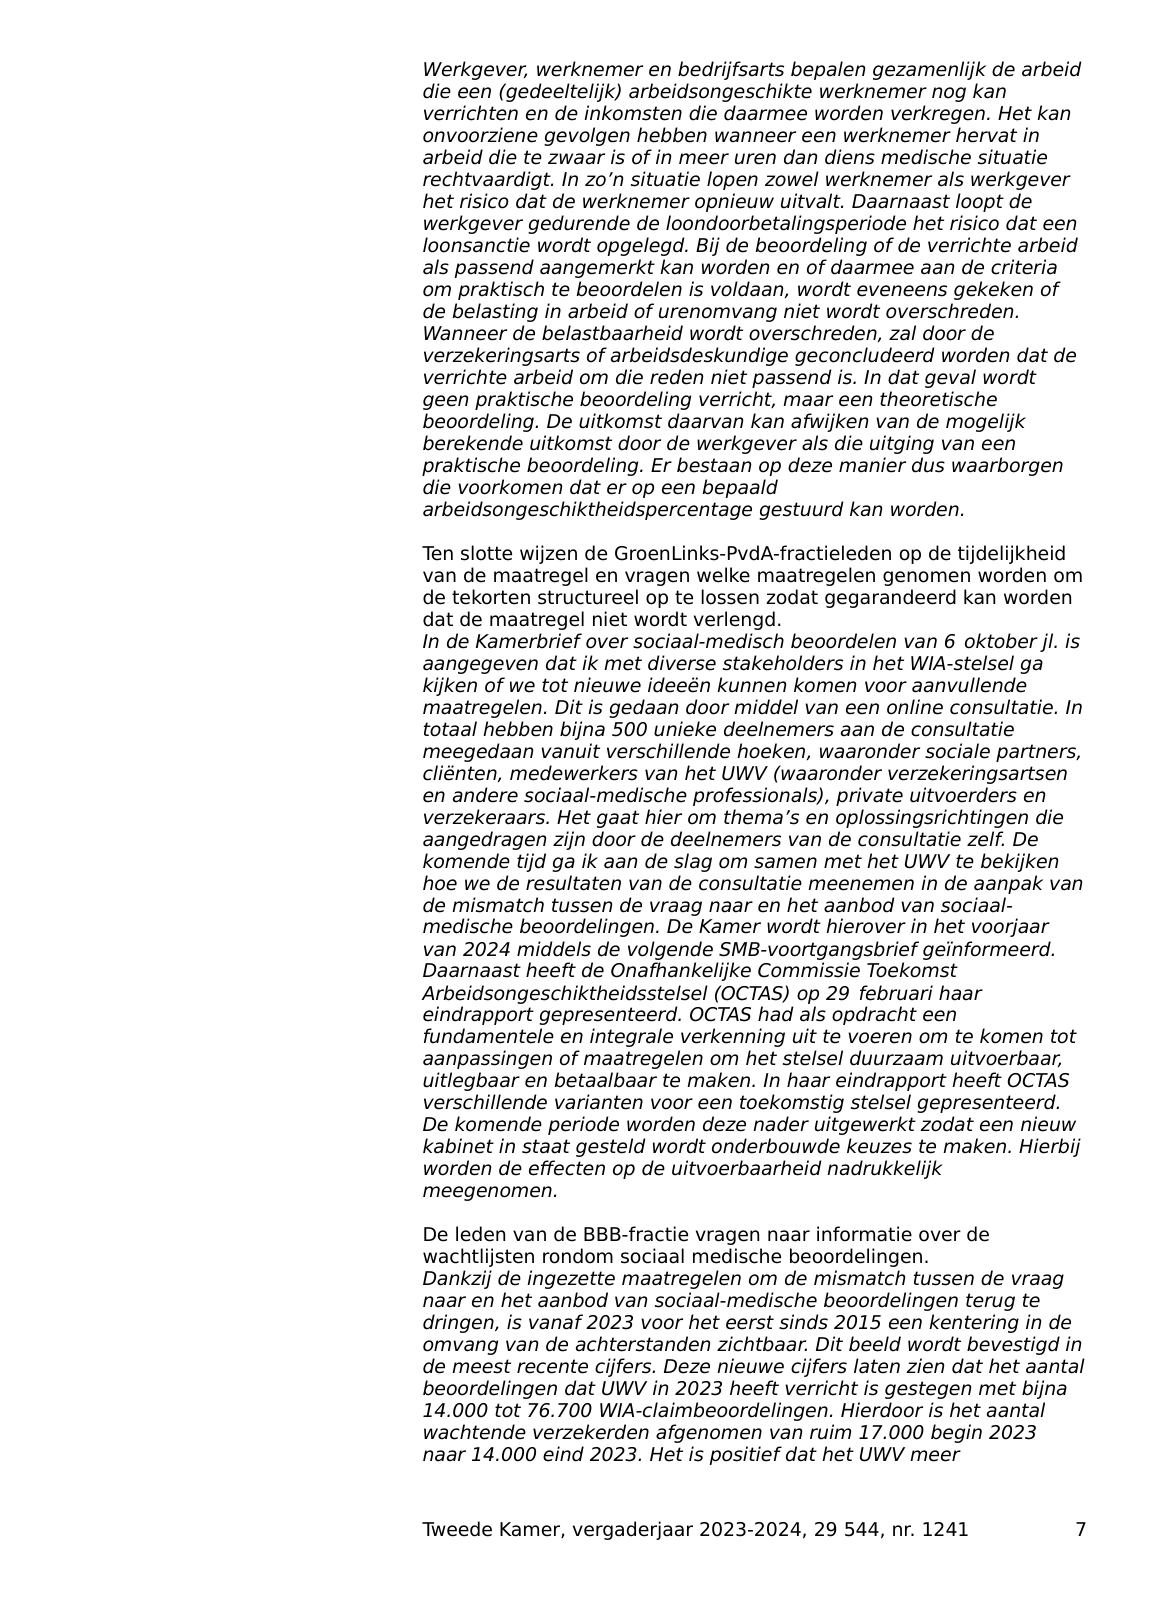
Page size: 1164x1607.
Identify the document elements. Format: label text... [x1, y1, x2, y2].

text Ten slotte wijzen de GroenLinks-PvdA-fractieleden op de tijdelijkheid van de maatregel en vragen welke maatregelen genomen worden om de tekorten structureel op te lossen zodat gegarandeerd kan worden dat de maatregel niet wordt verlengd. [422, 543, 1087, 631]
text Dankzij de ingezette maatregelen om de mismatch tussen de vraag naar en het aanbod van sociaal-medische beoordelingen terug te dringen, is vanaf 2023 voor het eerst sinds 2015 een kentering in de omvang van de achterstanden zichtbaar. Dit beeld wordt bevestigd in de meest recente cijfers. Deze nieuwe cijfers laten zien dat het aantal beoordelingen dat UWV in 2023 heeft verricht is gestegen met bijna 14.000 tot 76.700 WIA-claimbeoordelingen. Hierdoor is het aantal wachtende verzekerden afgenomen van ruim 17.000 begin 2023 naar 14.000 eind 2023. Het is positief dat het UWV meer [422, 1268, 1087, 1466]
text De leden van de BBB-fractie vragen naar informatie over de wachtlijsten rondom sociaal medische beoordelingen. [422, 1224, 1087, 1268]
text In de Kamerbrief over sociaal-medisch beoordelen van 6 oktober jl. is aangegeven dat ik met diverse stakeholders in het WIA-stelsel ga kijken of we tot nieuwe ideeën kunnen komen voor aanvullende maatregelen. Dit is gedaan door middel van een online consultatie. In totaal hebben bijna 500 unieke deelnemers aan de consultatie meegedaan vanuit verschillende hoeken, waaronder sociale partners, cliënten, medewerkers van het UWV (waaronder verzekeringsartsen en andere sociaal-medische professionals), private uitvoerders en verzekeraars. Het gaat hier om thema’s en oplossingsrichtingen die aangedragen zijn door de deelnemers van de consultatie zelf. De komende tijd ga ik aan de slag om samen met het UWV te bekijken hoe we de resultaten van de consultatie meenemen in de aanpak van de mismatch tussen de vraag naar en het aanbod van sociaal-medische beoordelingen. De Kamer wordt hierover in het voorjaar van 2024 middels de volgende SMB-voortgangsbrief geïnformeerd. Daarnaast heeft de Onafhankelijke Commissie Toekomst Arbeidsongeschiktheidsstelsel (OCTAS) op 29 februari haar eindrapport gepresenteerd. OCTAS had als opdracht een fundamentele en integrale verkenning uit te voeren om te komen tot aanpassingen of maatregelen om het stelsel duurzaam uitvoerbaar, uitlegbaar en betaalbaar te maken. In haar eindrapport heeft OCTAS verschillende varianten voor een toekomstig stelsel gepresenteerd. De komende periode worden deze nader uitgewerkt zodat een nieuw kabinet in staat gesteld wordt onderbouwde keuzes te maken. Hierbij worden de effecten op de uitvoerbaarheid nadrukkelijk meegenomen. [422, 631, 1087, 1202]
text Werkgever, werknemer en bedrijfsarts bepalen gezamenlijk de arbeid die een (gedeeltelijk) arbeidsongeschikte werknemer nog kan verrichten en de inkomsten die daarmee worden verkregen. Het kan onvoorziene gevolgen hebben wanneer een werknemer hervat in arbeid die te zwaar is of in meer uren dan diens medische situatie rechtvaardigt. In zo’n situatie lopen zowel werknemer als werkgever het risico dat de werknemer opnieuw uitvalt. Daarnaast loopt de werkgever gedurende de loondoorbetalingsperiode het risico dat een loonsanctie wordt opgelegd. Bij de beoordeling of de verrichte arbeid als passend aangemerkt kan worden en of daarmee aan de criteria om praktisch te beoordelen is voldaan, wordt eveneens gekeken of de belasting in arbeid of urenomvang niet wordt overschreden. Wanneer de belastbaarheid wordt overschreden, zal door de verzekeringsarts of arbeidsdeskundige geconcludeerd worden dat de verrichte arbeid om die reden niet passend is. In dat geval wordt geen praktische beoordeling verricht, maar een theoretische beoordeling. De uitkomst daarvan kan afwijken van de mogelijk berekende uitkomst door de werkgever als die uitging van een praktische beoordeling. Er bestaan op deze manier dus waarborgen die voorkomen dat er op een bepaald arbeidsongeschiktheidspercentage gestuurd kan worden. [422, 59, 1087, 521]
